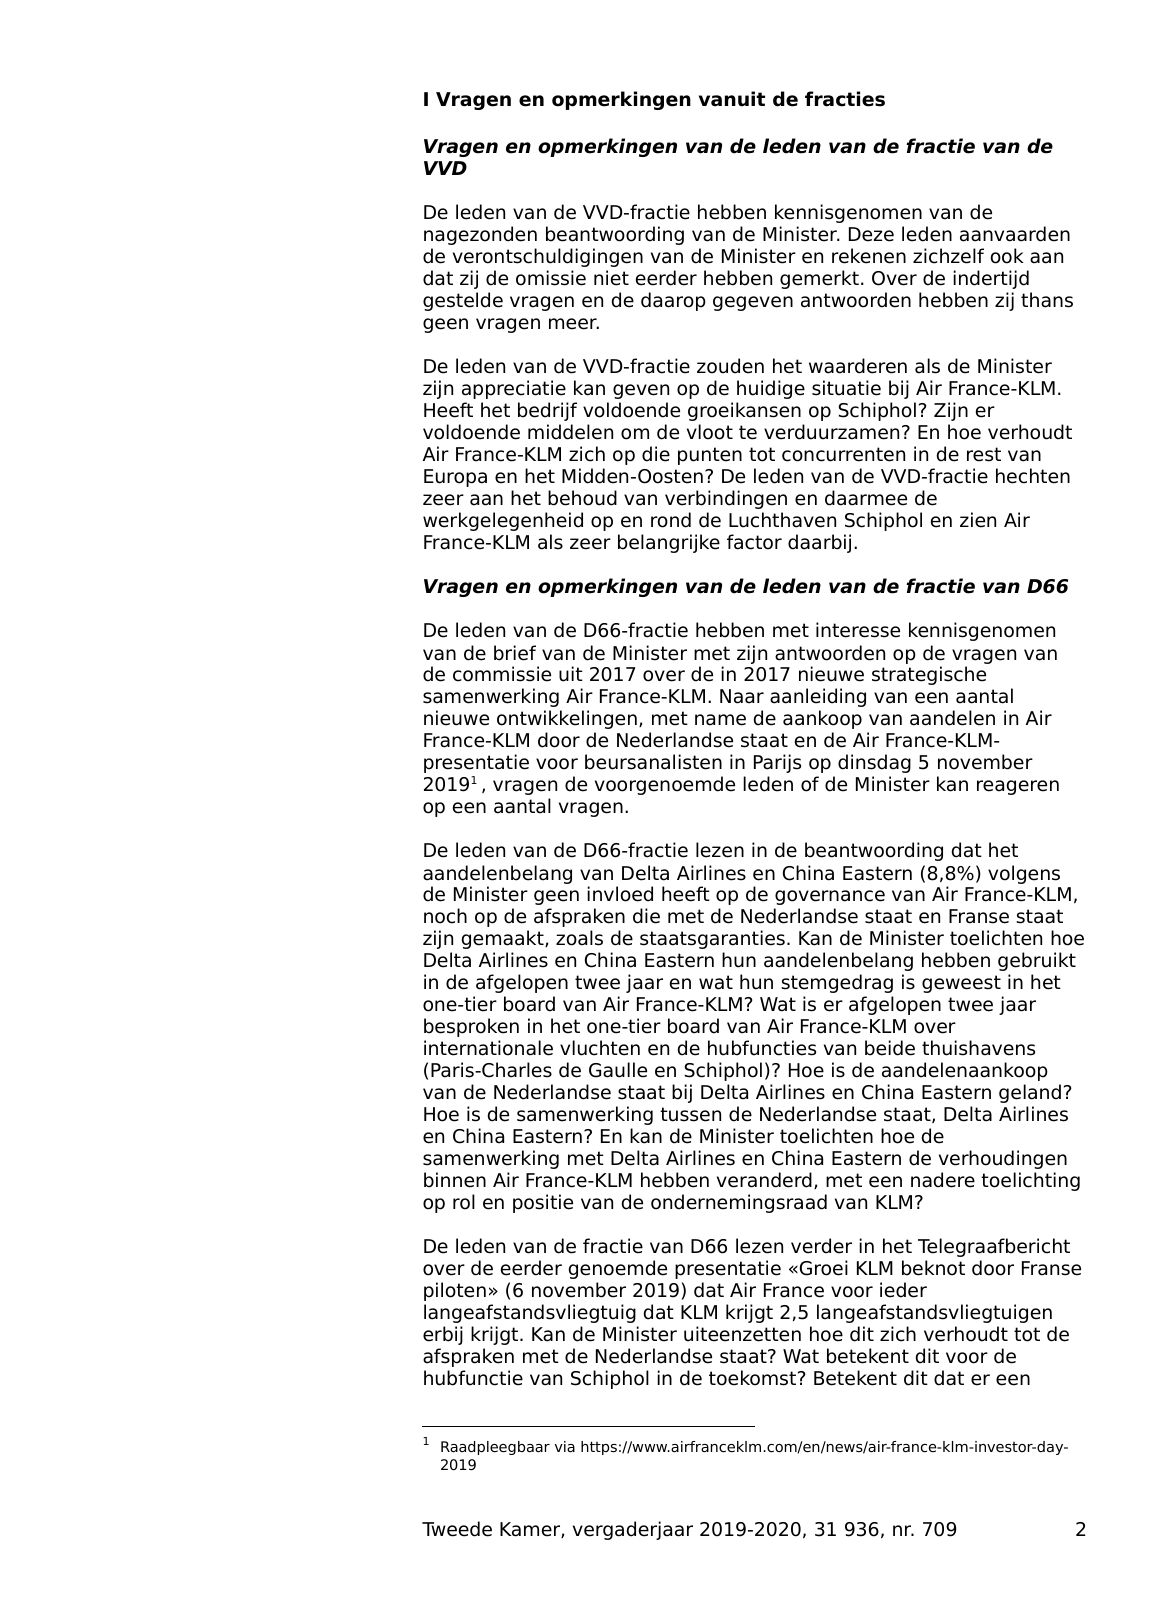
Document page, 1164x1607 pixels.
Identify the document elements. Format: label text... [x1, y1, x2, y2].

text De leden van de D66-fractie lezen in de beantwoording dat het aandelenbelang van Delta Airlines en China Eastern (8,8%) volgens de Minister geen invloed heeft op de governance van Air France-KLM, noch op de afspraken die met de Nederlandse staat en Franse staat zijn gemaakt, zoals de staatsgaranties. Kan de Minister toelichten hoe Delta Airlines en China Eastern hun aandelenbelang hebben gebruikt in de afgelopen twee jaar en wat hun stemgedrag is geweest in het one-tier board van Air France-KLM? Wat is er afgelopen twee jaar besproken in het one-tier board van Air France-KLM over internationale vluchten en de hubfuncties van beide thuishavens (Paris-Charles de Gaulle en Schiphol)? Hoe is de aandelenaankoop van de Nederlandse staat bij Delta Airlines en China Eastern geland? Hoe is de samenwerking tussen de Nederlandse staat, Delta Airlines en China Eastern? En kan de Minister toelichten hoe de samenwerking met Delta Airlines en China Eastern de verhoudingen binnen Air France-KLM hebben veranderd, met een nadere toelichting op rol en positie van de ondernemingsraad van KLM? [422, 840, 1087, 1214]
subtitle I Vragen en opmerkingen vanuit de fracties [422, 89, 1087, 111]
text De leden van de VVD-fractie zouden het waarderen als de Minister zijn appreciatie kan geven op de huidige situatie bij Air France-KLM. Heeft het bedrijf voldoende groeikansen op Schiphol? Zijn er voldoende middelen om de vloot te verduurzamen? En hoe verhoudt Air France-KLM zich op die punten tot concurrenten in de rest van Europa en het Midden-Oosten? De leden van de VVD-fractie hechten zeer aan het behoud van verbindingen en daarmee de werkgelegenheid op en rond de Luchthaven Schiphol en zien Air France-KLM als zeer belangrijke factor daarbij. [422, 356, 1087, 554]
text De leden van de VVD-fractie hebben kennisgenomen van de nagezonden beantwoording van de Minister. Deze leden aanvaarden de verontschuldigingen van de Minister en rekenen zichzelf ook aan dat zij de omissie niet eerder hebben gemerkt. Over de indertijd gestelde vragen en de daarop gegeven antwoorden hebben zij thans geen vragen meer. [422, 202, 1087, 334]
text De leden van de D66-fractie hebben met interesse kennisgenomen van de brief van de Minister met zijn antwoorden op de vragen van de commissie uit 2017 over de in 2017 nieuwe strategische samenwerking Air France-KLM. Naar aanleiding van een aantal nieuwe ontwikkelingen, met name de aankoop van aandelen in Air France-KLM door de Nederlandse staat en de Air France-KLM-presentatie voor beursanalisten in Parijs op dinsdag 5 november 2019, vragen de voorgenoemde leden of de Minister kan reageren op een aantal vragen. [422, 620, 1087, 818]
subtitle Vragen en opmerkingen van de leden van de fractie van D66 [422, 576, 1087, 598]
subtitle Vragen en opmerkingen van de leden van de fractie van de VVD [422, 136, 1087, 180]
text De leden van de fractie van D66 lezen verder in het Telegraafbericht over de eerder genoemde presentatie «Groei KLM beknot door Franse piloten» (6 november 2019) dat Air France voor ieder langeafstandsvliegtuig dat KLM krijgt 2,5 langeafstandsvliegtuigen erbij krijgt. Kan de Minister uiteenzetten hoe dit zich verhoudt tot de afspraken met de Nederlandse staat? Wat betekent dit voor de hubfunctie van Schiphol in de toekomst? Betekent dit dat er een [422, 1236, 1087, 1390]
text Raadpleegbaar via https://www.airfranceklm.com/en/news/air-france-klm-investor-day-2019 [422, 1435, 1087, 1474]
